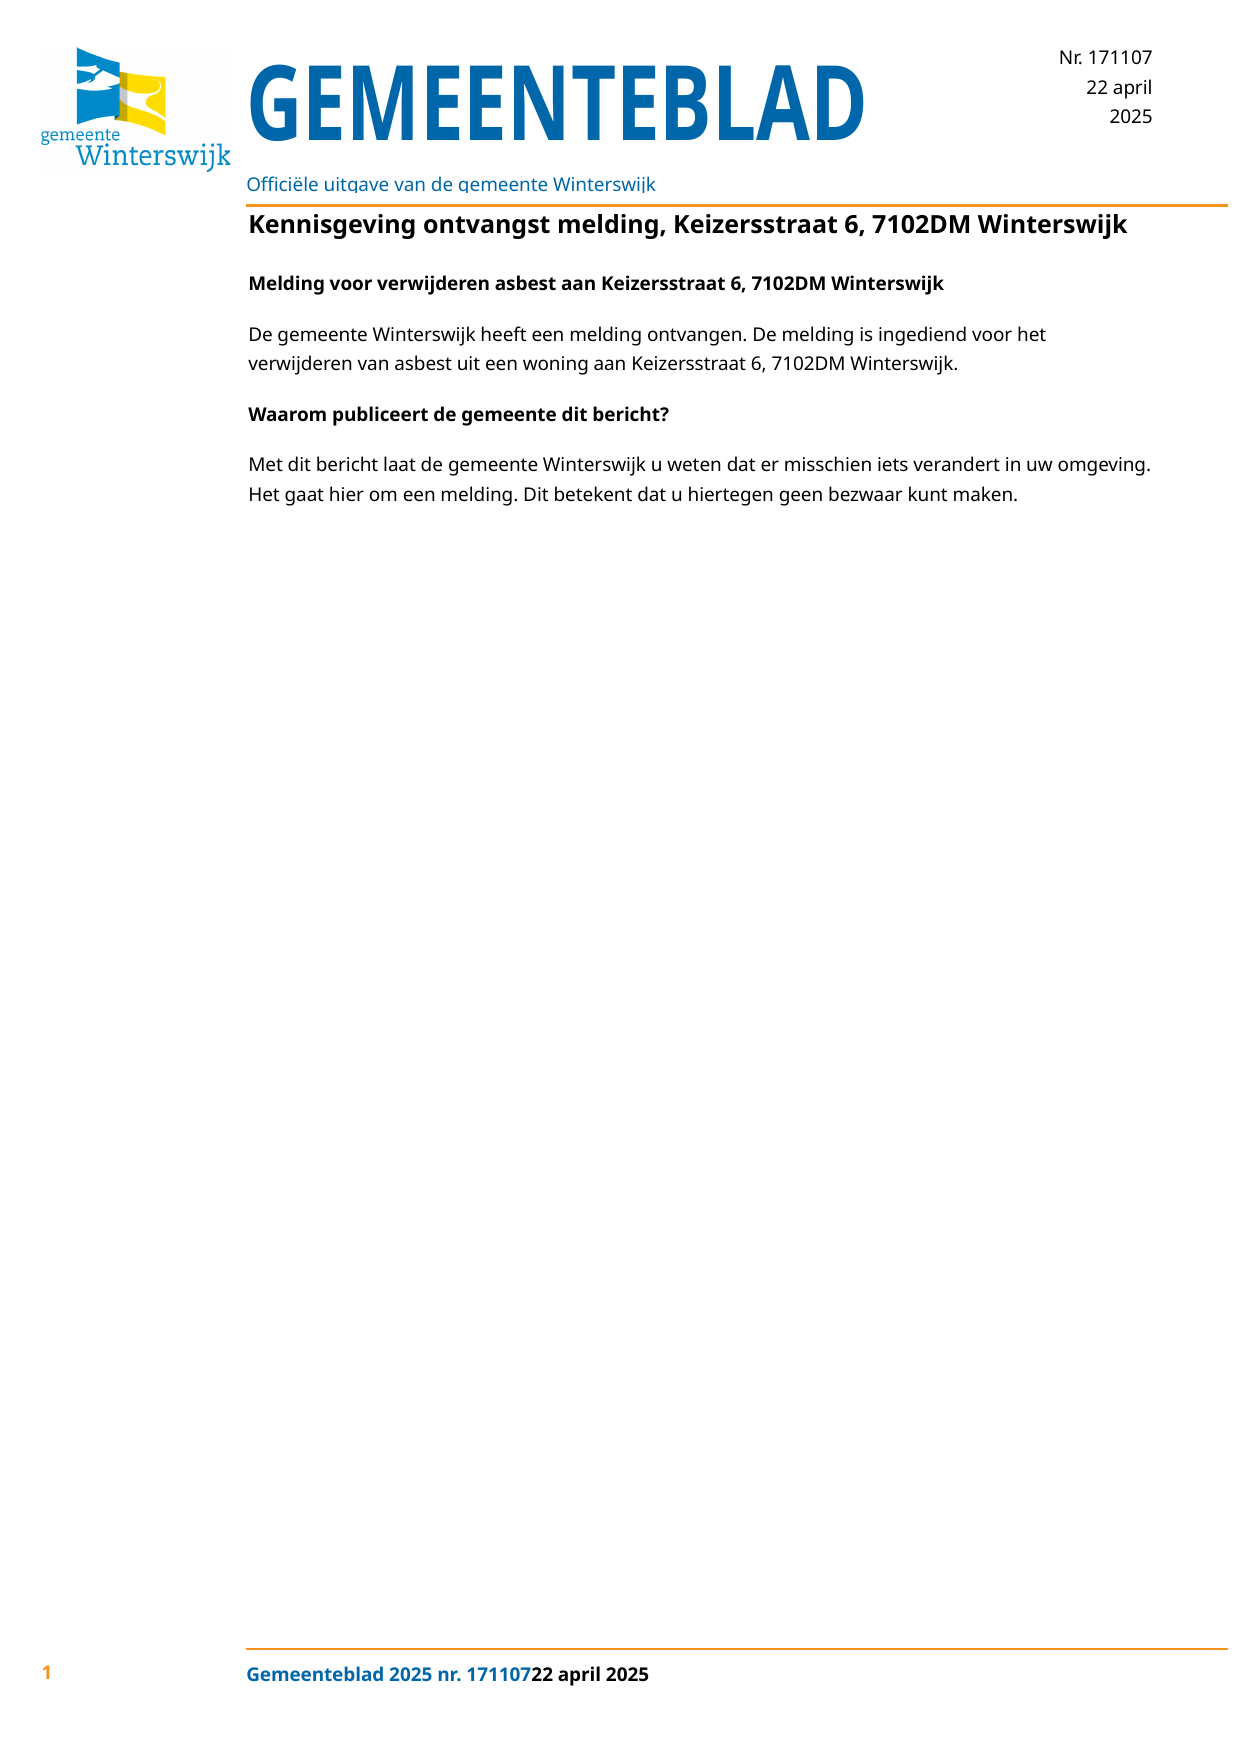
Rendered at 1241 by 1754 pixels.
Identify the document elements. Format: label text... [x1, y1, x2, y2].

picture [41, 47, 231, 172]
text Met dit bericht laat de gemeente Winterswijk u weten dat er misschien iets verandert in uw omgeving. Het gaat hier om een melding. Dit betekent dat u hiertegen geen bezwaar kunt maken. [248, 451, 1152, 506]
text Melding voor verwijderen asbest aan Keizersstraat 6, 7102DM Winterswijk [248, 270, 1152, 296]
text Kennisgeving ontvangst melding, Keizersstraat 6, 7102DM Winterswijk [248, 207, 1152, 241]
picture [225, 153, 231, 162]
text De gemeente Winterswijk heeft een melding ontvangen. De melding is ingediend voor het verwijderen van asbest uit een woning aan Keizersstraat 6, 7102DM Winterswijk. [248, 321, 1152, 376]
text Waarom publiceert de gemeente dit bericht? [248, 401, 1152, 426]
